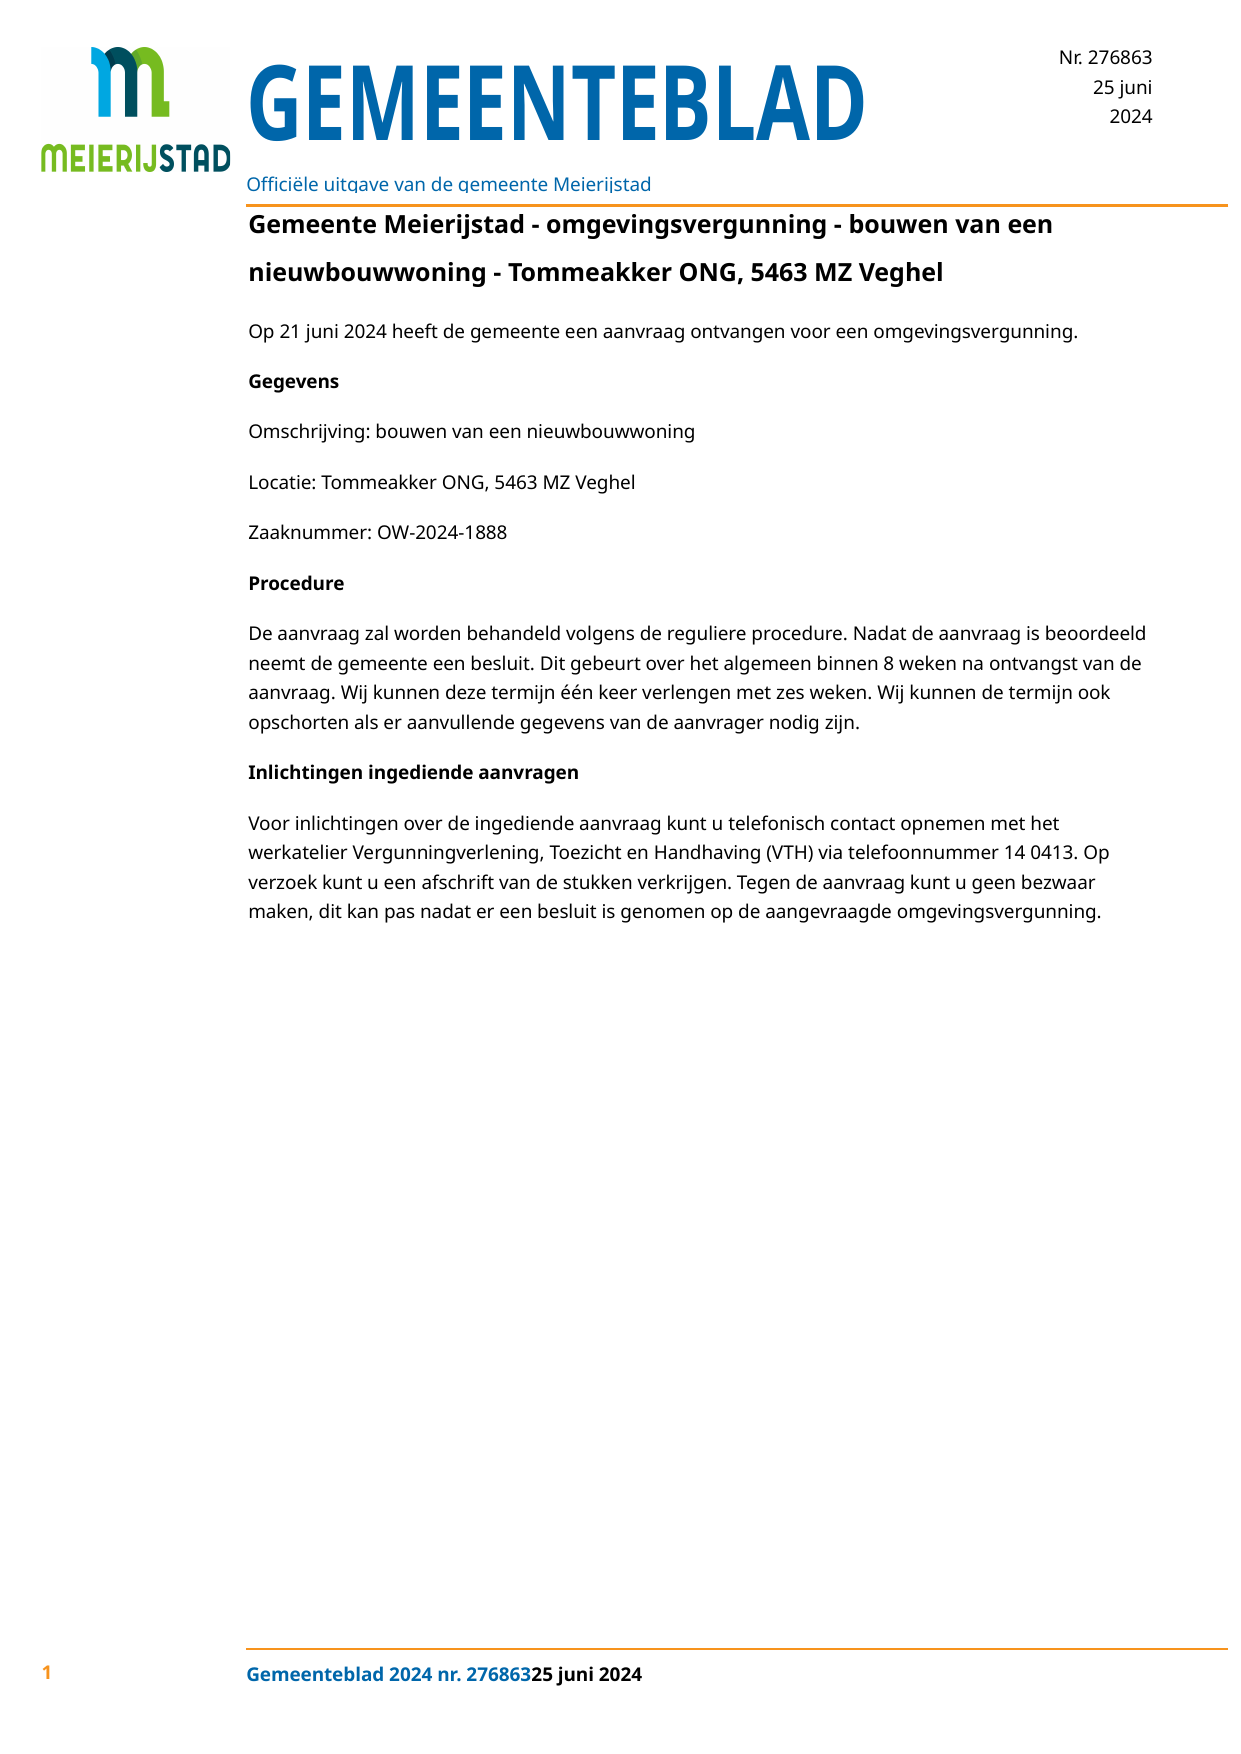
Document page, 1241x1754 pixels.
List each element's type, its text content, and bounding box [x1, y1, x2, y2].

text Procedure [248, 570, 1152, 596]
picture [41, 47, 231, 172]
text Locatie: Tommeakker ONG, 5463 MZ Veghel [248, 469, 1152, 495]
text Gemeente Meierijstad - omgevingsvergunning - bouwen van een nieuwbouwwoning - Tommeakker ONG, 5463 MZ Veghel [248, 207, 1152, 288]
text Gegevens [248, 368, 1152, 394]
text Omschrijving: bouwen van een nieuwbouwwoning [248, 419, 1152, 444]
text Voor inlichtingen over de ingediende aanvraag kunt u telefonisch contact opnemen met het werkatelier Vergunningverlening, Toezicht en Handhaving (VTH) via telefoonnummer 14 0413. Op verzoek kunt u een afschrift van de stukken verkrijgen. Tegen de aanvraag kunt u geen bezwaar maken, dit kan pas nadat er een besluit is genomen op de aangevraagde omgevingsvergunning. [248, 810, 1152, 924]
text De aanvraag zal worden behandeld volgens de reguliere procedure. Nadat de aanvraag is beoordeeld neemt de gemeente een besluit. Dit gebeurt over het algemeen binnen 8 weken na ontvangst van de aanvraag. Wij kunnen deze termijn één keer verlengen met zes weken. Wij kunnen de termijn ook opschorten als er aanvullende gegevens van de aanvrager nodig zijn. [248, 620, 1152, 735]
text Zaaknummer: OW-2024-1888 [248, 519, 1152, 545]
text Inlichtingen ingediende aanvragen [248, 759, 1152, 785]
text Op 21 juni 2024 heeft de gemeente een aanvraag ontvangen voor een omgevingsvergunning. [248, 318, 1152, 344]
